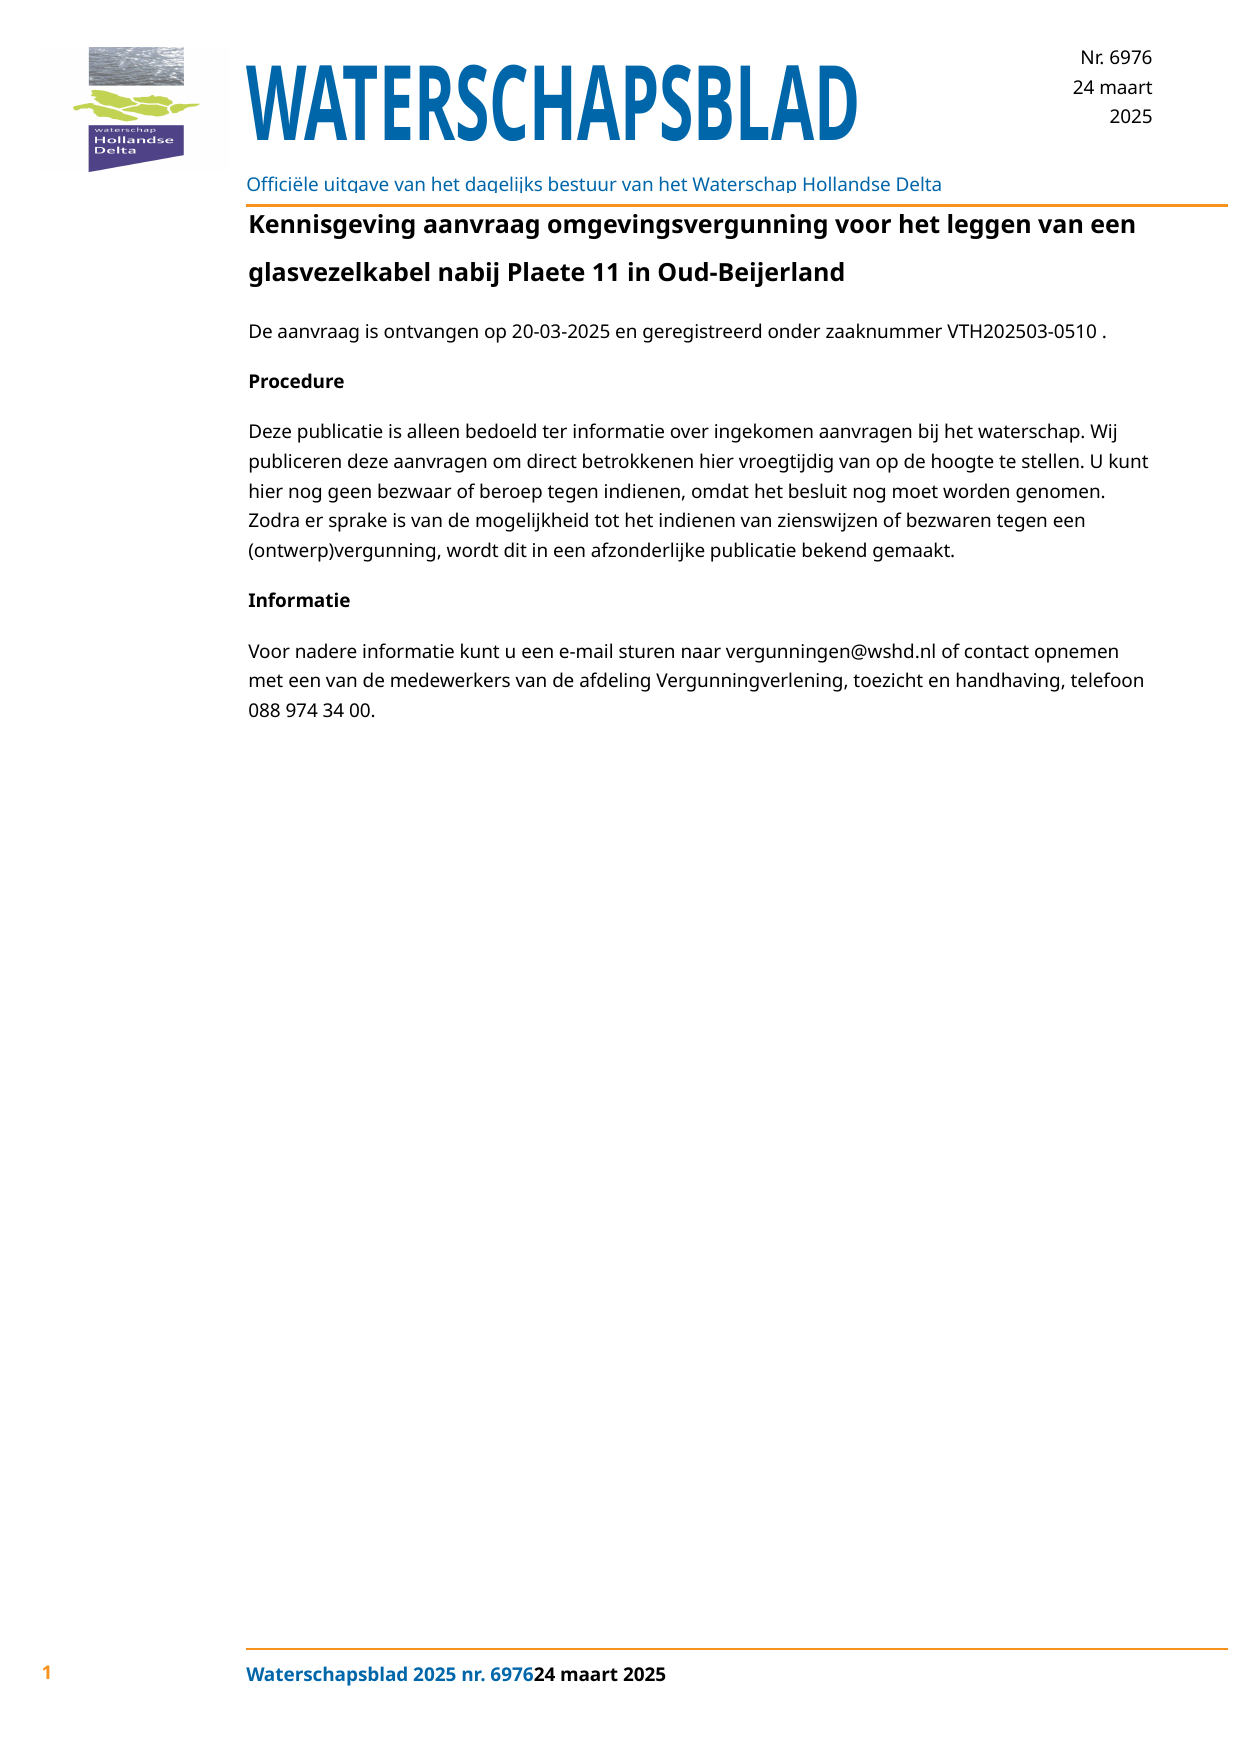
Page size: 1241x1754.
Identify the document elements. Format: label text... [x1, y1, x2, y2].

text Deze publicatie is alleen bedoeld ter informatie over ingekomen aanvragen bij het waterschap. Wij publiceren deze aanvragen om direct betrokkenen hier vroegtijdig van op de hoogte te stellen. U kunt hier nog geen bezwaar of beroep tegen indienen, omdat het besluit nog moet worden genomen. Zodra er sprake is van de mogelijkheid tot het indienen van zienswijzen of bezwaren tegen een (ontwerp)vergunning, wordt dit in een afzonderlijke publicatie bekend gemaakt. [248, 419, 1152, 563]
text Procedure [248, 368, 1152, 394]
text De aanvraag is ontvangen op 20-03-2025 en geregistreerd onder zaaknummer VTH202503-0510 . [248, 318, 1152, 344]
text Voor nadere informatie kunt u een e-mail sturen naar vergunningen@wshd.nl of contact opnemen met een van de medewerkers van de afdeling Vergunningverlening, toezicht en handhaving, telefoon 088 974 34 00. [248, 638, 1152, 723]
picture [41, 47, 231, 172]
text Kennisgeving aanvraag omgevingsvergunning voor het leggen van een glasvezelkabel nabij Plaete 11 in Oud-Beijerland [248, 207, 1152, 288]
text Informatie [248, 587, 1152, 613]
